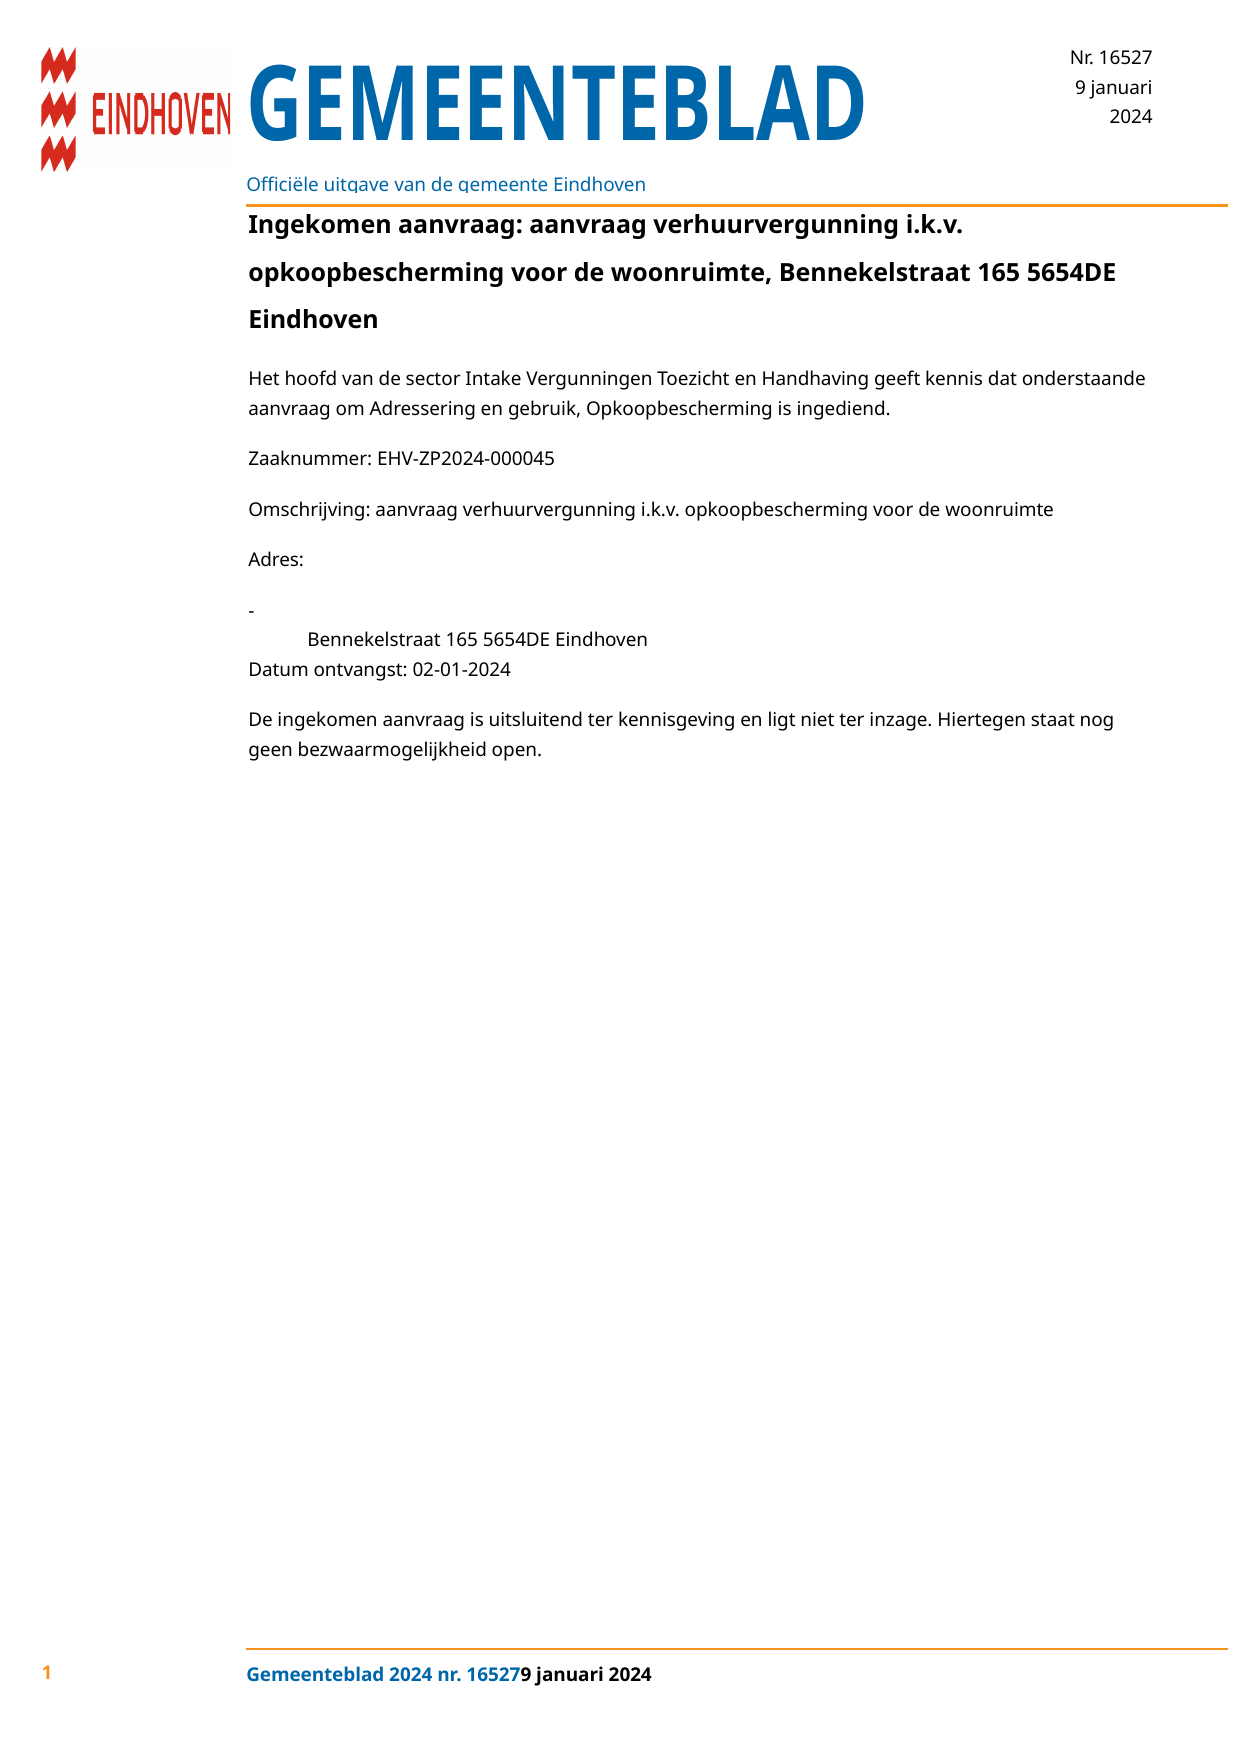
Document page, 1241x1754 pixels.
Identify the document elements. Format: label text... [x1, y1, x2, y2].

text Zaaknummer: EHV-ZP2024-000045 [248, 446, 1152, 471]
text Datum ontvangst: 02-01-2024 [248, 656, 1152, 682]
text Ingekomen aanvraag: aanvraag verhuurvergunning i.k.v. opkoopbescherming voor de woonruimte, Bennekelstraat 165 5654DE Eindhoven [248, 207, 1152, 336]
list Bennekelstraat 165 5654DE Eindhoven [248, 626, 1152, 652]
text Omschrijving: aanvraag verhuurvergunning i.k.v. opkoopbescherming voor de woonruimte [248, 496, 1152, 522]
text De ingekomen aanvraag is uitsluitend ter kennisgeving en ligt niet ter inzage. Hiertegen staat nog geen bezwaarmogelijkheid open. [248, 706, 1152, 762]
text Het hoofd van de sector Intake Vergunningen Toezicht en Handhaving geeft kennis dat onderstaande aanvraag om Adressering en gebruik, Opkoopbescherming is ingediend. [248, 366, 1152, 421]
picture [41, 47, 231, 172]
text Adres: [248, 546, 1152, 572]
